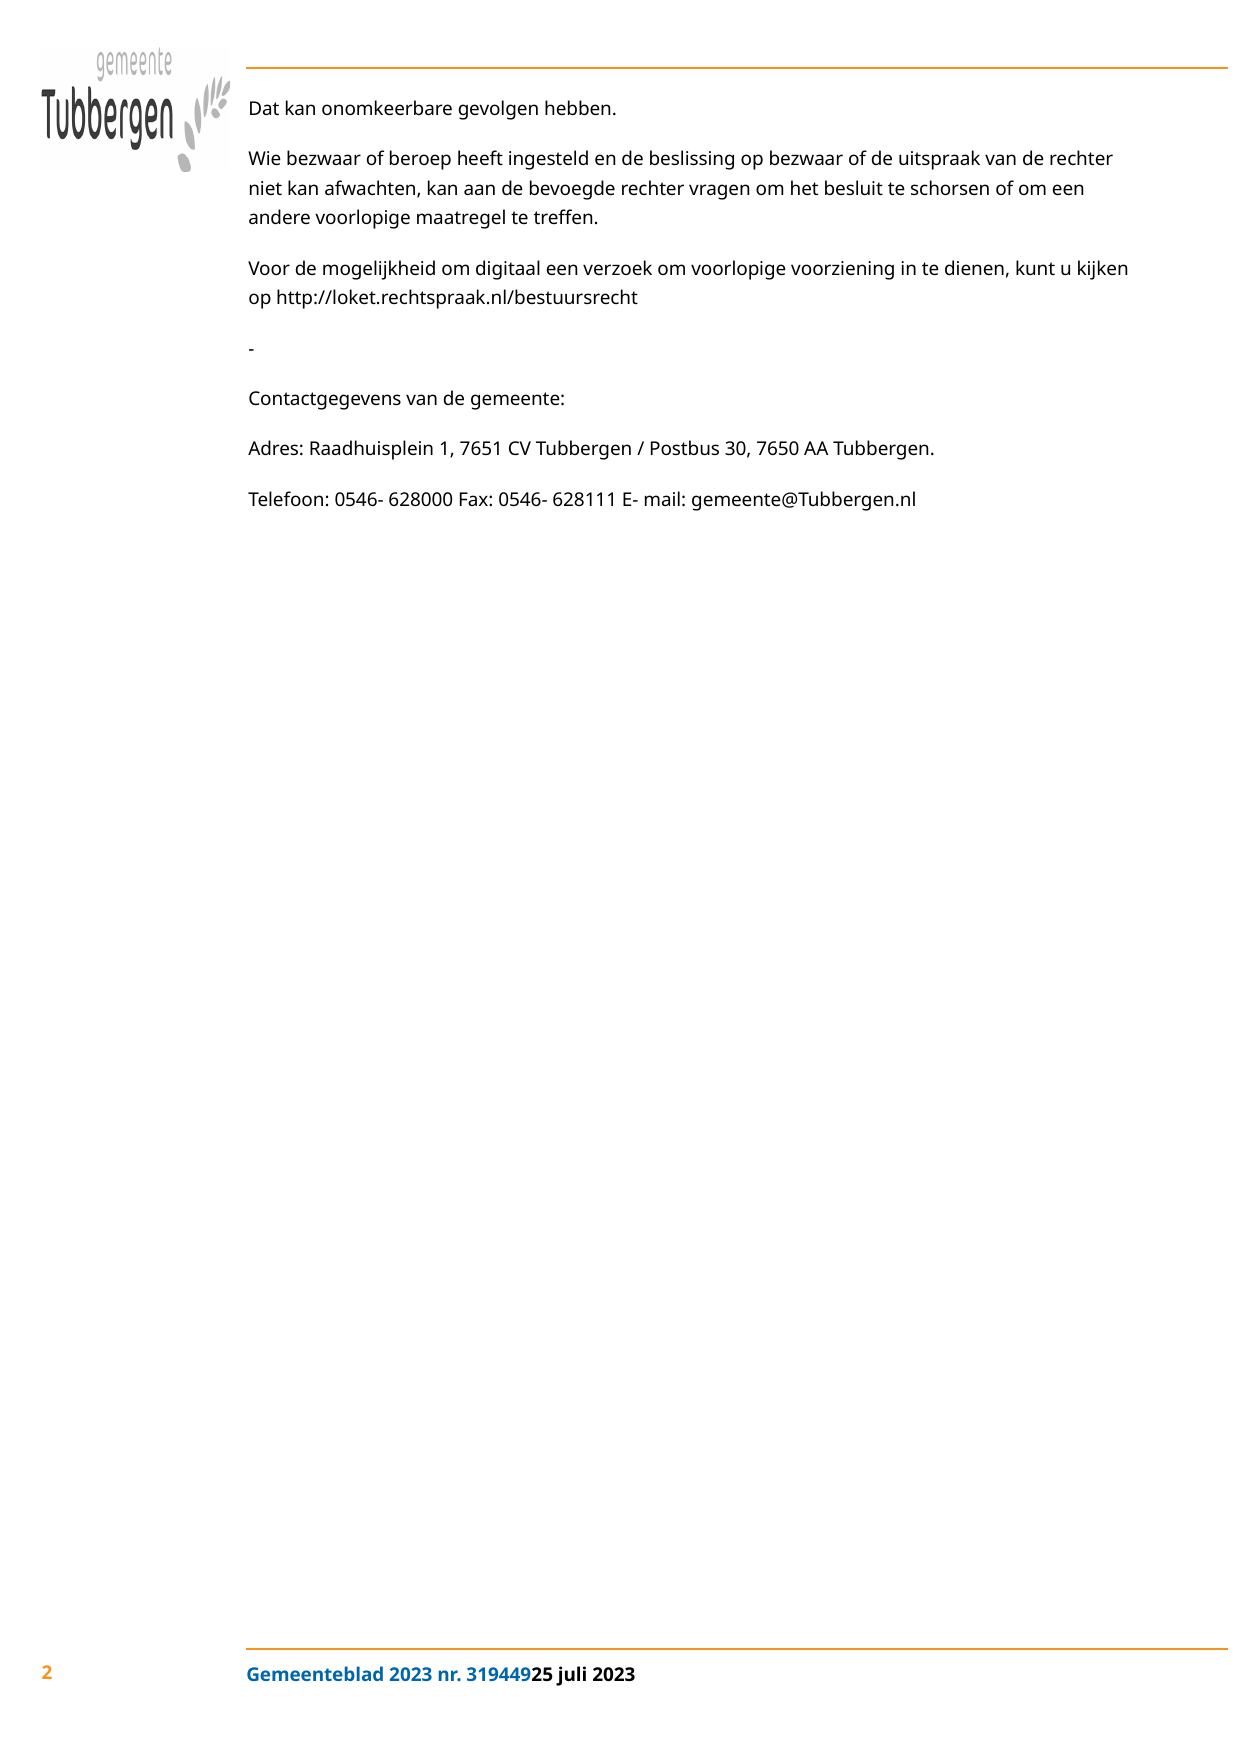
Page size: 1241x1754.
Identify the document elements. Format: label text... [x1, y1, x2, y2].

text Wie bezwaar of beroep heeft ingesteld en de beslissing op bezwaar of de uitspraak van de rechter niet kan afwachten, kan aan de bevoegde rechter vragen om het besluit te schorsen of om een andere voorlopige maatregel te treffen. [248, 145, 1152, 230]
text Contactgegevens van de gemeente: [248, 385, 1152, 411]
text Voor de mogelijkheid om digitaal een verzoek om voorlopige voorziening in te dienen, kunt u kijken op http://loket.rechtspraak.nl/bestuursrecht [248, 255, 1152, 310]
text - [248, 335, 1152, 361]
picture [41, 47, 231, 172]
text Adres: Raadhuisplein 1, 7651 CV Tubbergen / Postbus 30, 7650 AA Tubbergen. [248, 436, 1152, 461]
text Dat kan onomkeerbare gevolgen hebben. [248, 95, 1152, 121]
text Telefoon: 0546- 628000 Fax: 0546- 628111 E- mail: gemeente@Tubbergen.nl [248, 486, 1152, 512]
